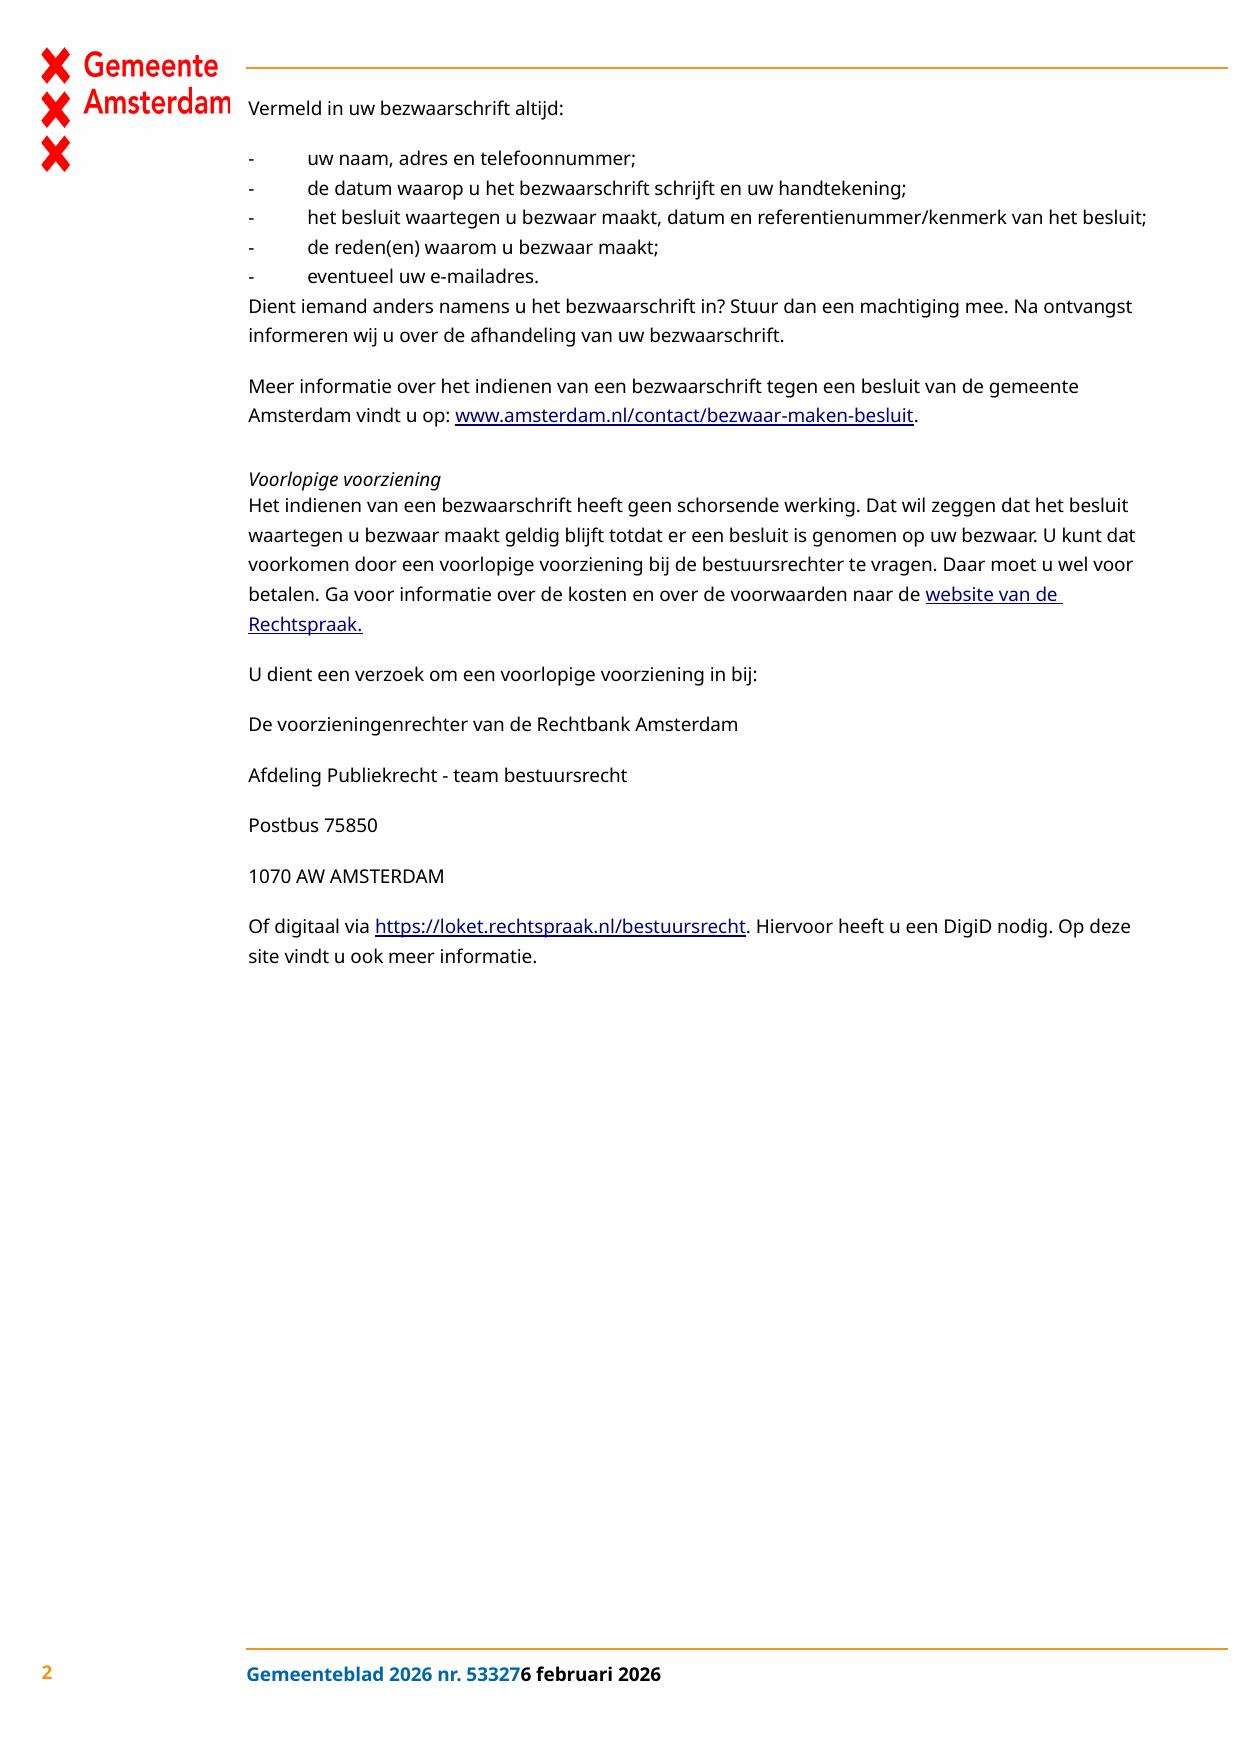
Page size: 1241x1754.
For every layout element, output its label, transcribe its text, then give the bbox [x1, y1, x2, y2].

list eventueel uw e-mailadres. [248, 263, 1152, 289]
text Dient iemand anders namens u het bezwaarschrift in? Stuur dan een machtiging mee. Na ontvangst informeren wij u over de afhandeling van uw bezwaarschrift. [248, 293, 1152, 348]
list uw naam, adres en telefoonnummer; [248, 145, 1152, 171]
text Postbus 75850 [248, 812, 1152, 838]
list de datum waarop u het bezwaarschrift schrijft en uw handtekening; [248, 175, 1152, 201]
picture [41, 47, 231, 172]
text Vermeld in uw bezwaarschrift altijd: [248, 95, 1152, 121]
list de reden(en) waarom u bezwaar maakt; [248, 234, 1152, 260]
text Meer informatie over het indienen van een bezwaarschrift tegen een besluit van de gemeente Amsterdam vindt u op: www.amsterdam.nl/contact/bezwaar-maken-besluit. [248, 373, 1152, 428]
text De voorzieningenrechter van de Rechtbank Amsterdam [248, 712, 1152, 737]
text Voorlopige voorziening [248, 467, 1152, 492]
text U dient een verzoek om een voorlopige voorziening in bij: [248, 661, 1152, 687]
text Afdeling Publiekrecht - team bestuursrecht [248, 762, 1152, 788]
text Of digitaal via https://loket.rechtspraak.nl/bestuursrecht. Hiervoor heeft u een DigiD nodig. Op deze site vindt u ook meer informatie. [248, 913, 1152, 968]
list het besluit waartegen u bezwaar maakt, datum en referentienummer/kenmerk van het besluit; [248, 204, 1152, 230]
text Het indienen van een bezwaarschrift heeft geen schorsende werking. Dat wil zeggen dat het besluit waartegen u bezwaar maakt geldig blijft totdat er een besluit is genomen op uw bezwaar. U kunt dat voorkomen door een voorlopige voorziening bij de bestuursrechter te vragen. Daar moet u wel voor betalen. Ga voor informatie over de kosten en over de voorwaarden naar de website van de Rechtspraak. [248, 492, 1152, 636]
text 1070 AW AMSTERDAM [248, 863, 1152, 888]
